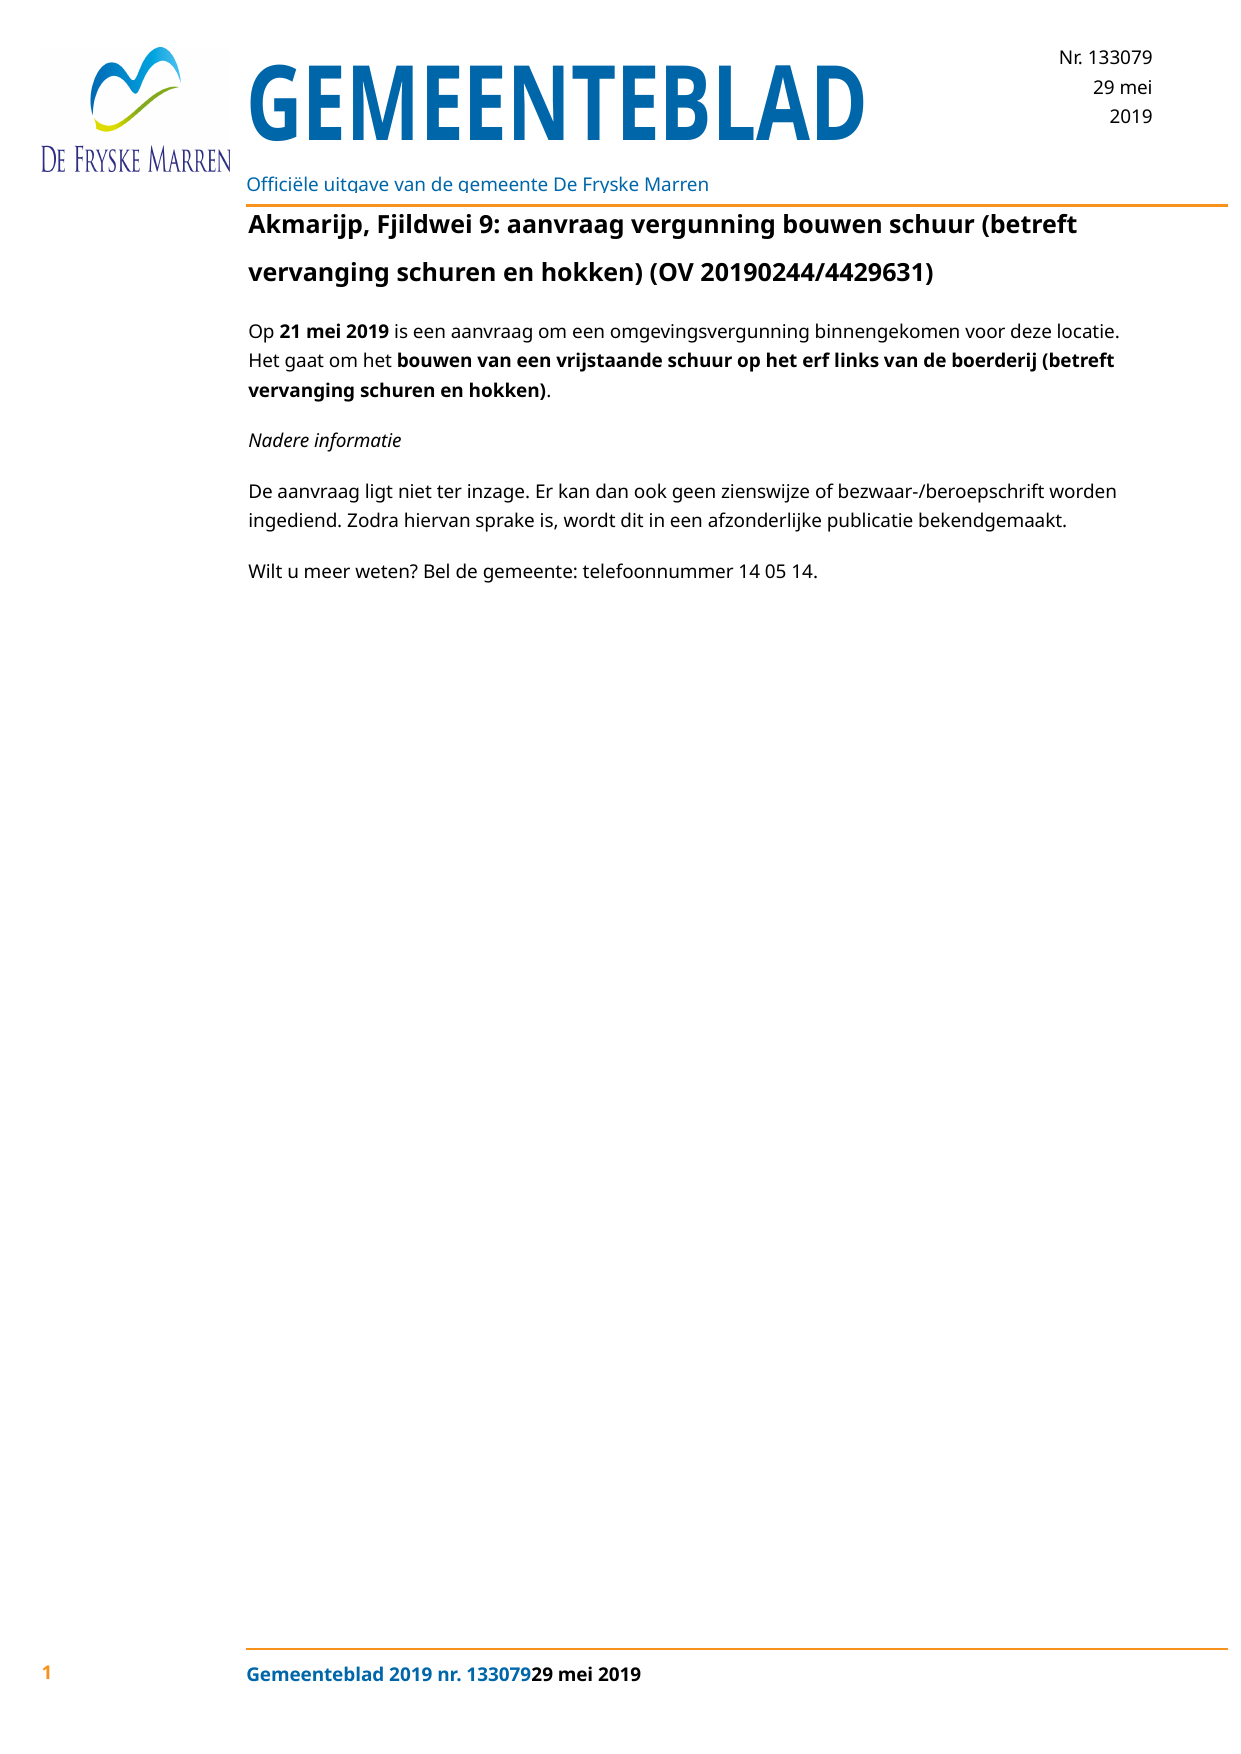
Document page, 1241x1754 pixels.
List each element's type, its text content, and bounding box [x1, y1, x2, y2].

text Nadere informatie [248, 427, 1152, 453]
text Op 21 mei 2019 is een aanvraag om een omgevingsvergunning binnengekomen voor deze locatie. Het gaat om het bouwen van een vrijstaande schuur op het erf links van de boerderij (betreft vervanging schuren en hokken). [248, 318, 1152, 403]
text Akmarijp, Fjildwei 9: aanvraag vergunning bouwen schuur (betreft vervanging schuren en hokken) (OV 20190244/4429631) [248, 207, 1152, 288]
text Wilt u meer weten? Bel de gemeente: telefoonnummer 14 05 14. [248, 558, 1152, 584]
text De aanvraag ligt niet ter inzage. Er kan dan ook geen zienswijze of bezwaar-/beroepschrift worden ingediend. Zodra hiervan sprake is, wordt dit in een afzonderlijke publicatie bekendgemaakt. [248, 478, 1152, 533]
picture [41, 47, 231, 172]
